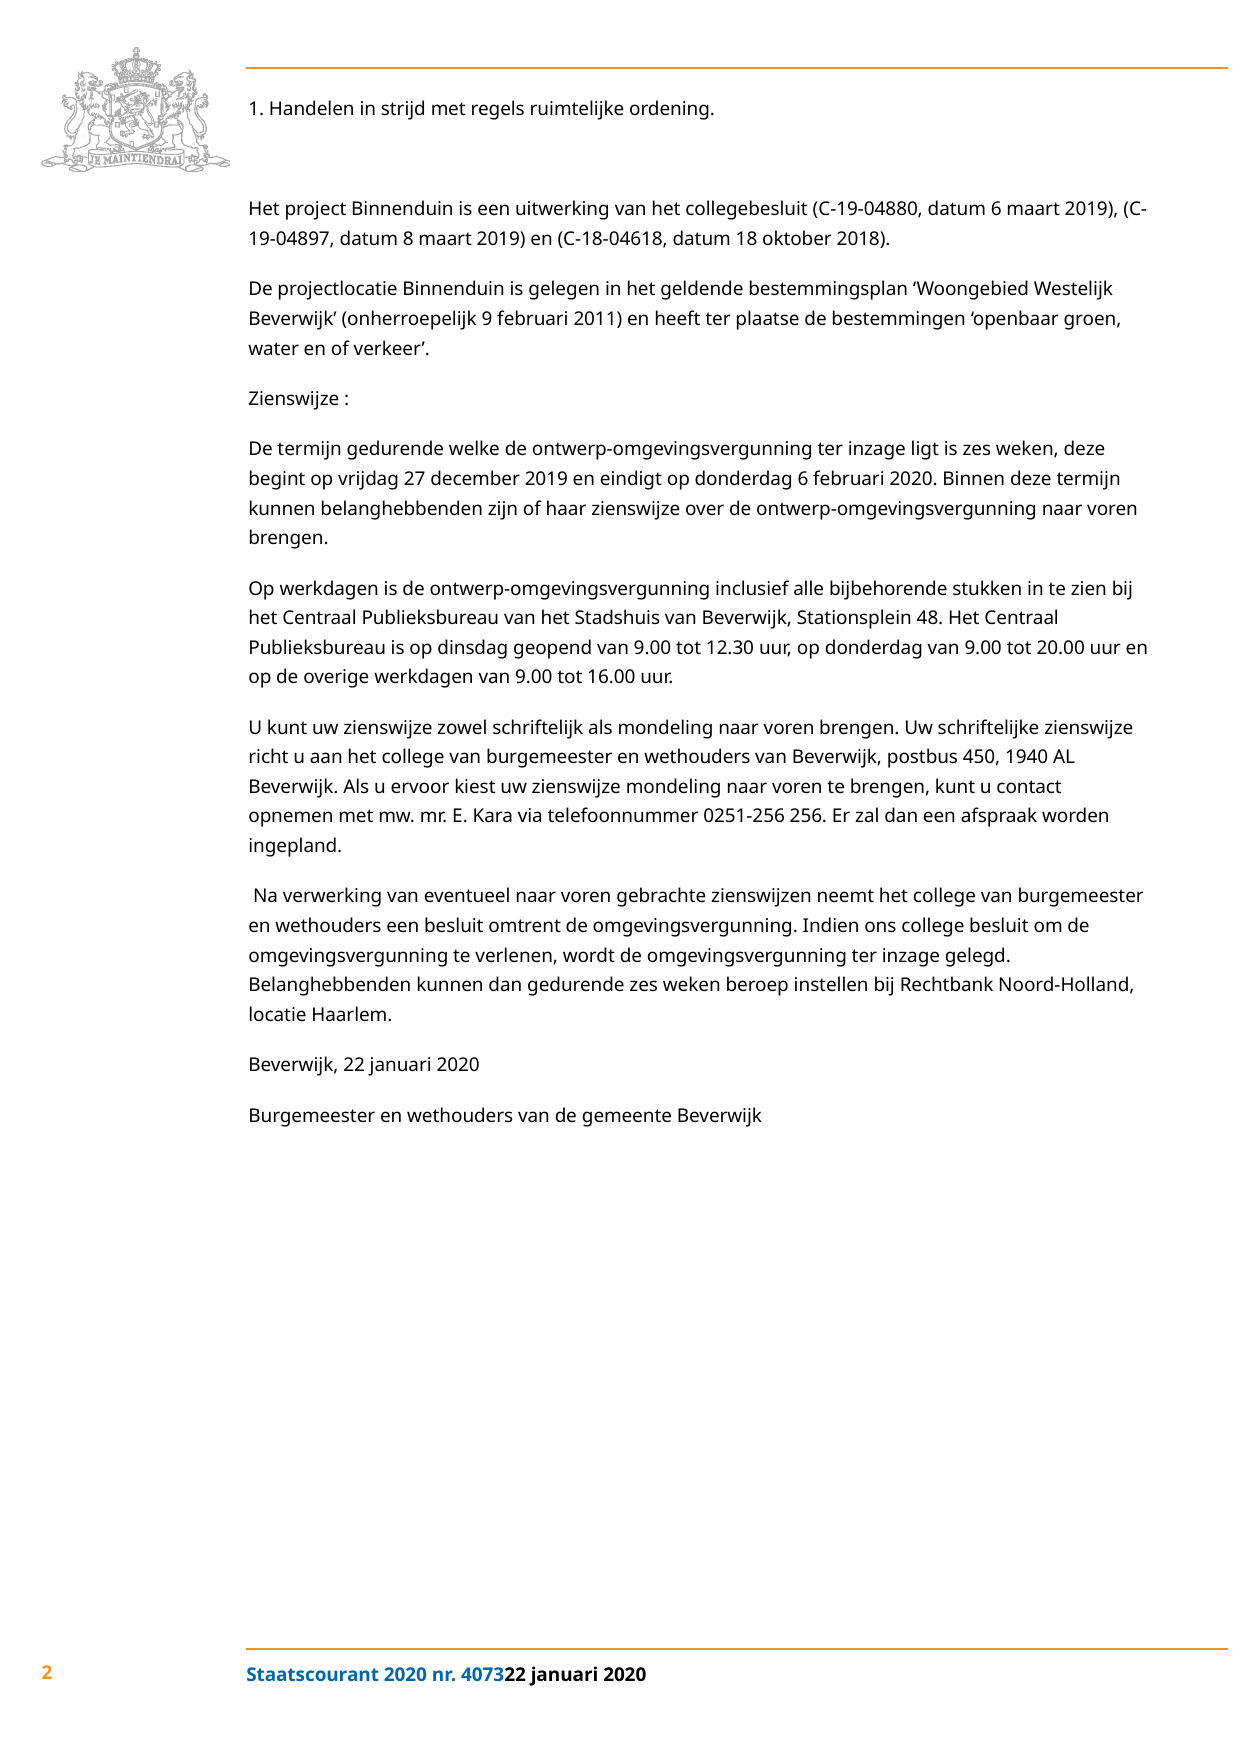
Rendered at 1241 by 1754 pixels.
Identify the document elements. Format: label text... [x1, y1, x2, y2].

text 1. Handelen in strijd met regels ruimtelijke ordening. [248, 95, 1152, 121]
text U kunt uw zienswijze zowel schriftelijk als mondeling naar voren brengen. Uw schriftelijke zienswijze richt u aan het college van burgemeester en wethouders van Beverwijk, postbus 450, 1940 AL Beverwijk. Als u ervoor kiest uw zienswijze mondeling naar voren te brengen, kunt u contact opnemen met mw. mr. E. Kara via telefoonnummer 0251-256 256. Er zal dan een afspraak worden ingepland. [248, 714, 1152, 858]
picture [41, 47, 231, 172]
text Zienswijze : [248, 385, 1152, 411]
text Beverwijk, 22 januari 2020 [248, 1051, 1152, 1077]
text Het project Binnenduin is een uitwerking van het collegebesluit (C-19-04880, datum 6 maart 2019), (C-19-04897, datum 8 maart 2019) en (C-18-04618, datum 18 oktober 2018). [248, 196, 1152, 251]
text Burgemeester en wethouders van de gemeente Beverwijk [248, 1102, 1152, 1128]
text Na verwerking van eventueel naar voren gebrachte zienswijzen neemt het college van burgemeester en wethouders een besluit omtrent de omgevingsvergunning. Indien ons college besluit om de omgevingsvergunning te verlenen, wordt de omgevingsvergunning ter inzage gelegd. Belanghebbenden kunnen dan gedurende zes weken beroep instellen bij Rechtbank Noord-Holland, locatie Haarlem. [248, 883, 1152, 1027]
text Op werkdagen is de ontwerp-omgevingsvergunning inclusief alle bijbehorende stukken in te zien bij het Centraal Publieksbureau van het Stadshuis van Beverwijk, Stationsplein 48. Het Centraal Publieksbureau is op dinsdag geopend van 9.00 tot 12.30 uur, op donderdag van 9.00 tot 20.00 uur en op de overige werkdagen van 9.00 tot 16.00 uur. [248, 575, 1152, 689]
text De projectlocatie Binnenduin is gelegen in het geldende bestemmingsplan ‘Woongebied Westelijk Beverwijk’ (onherroepelijk 9 februari 2011) en heeft ter plaatse de bestemmingen ‘openbaar groen, water en of verkeer’. [248, 276, 1152, 361]
text De termijn gedurende welke de ontwerp-omgevingsvergunning ter inzage ligt is zes weken, deze begint op vrijdag 27 december 2019 en eindigt op donderdag 6 februari 2020. Binnen deze termijn kunnen belanghebbenden zijn of haar zienswijze over de ontwerp-omgevingsvergunning naar voren brengen. [248, 436, 1152, 550]
